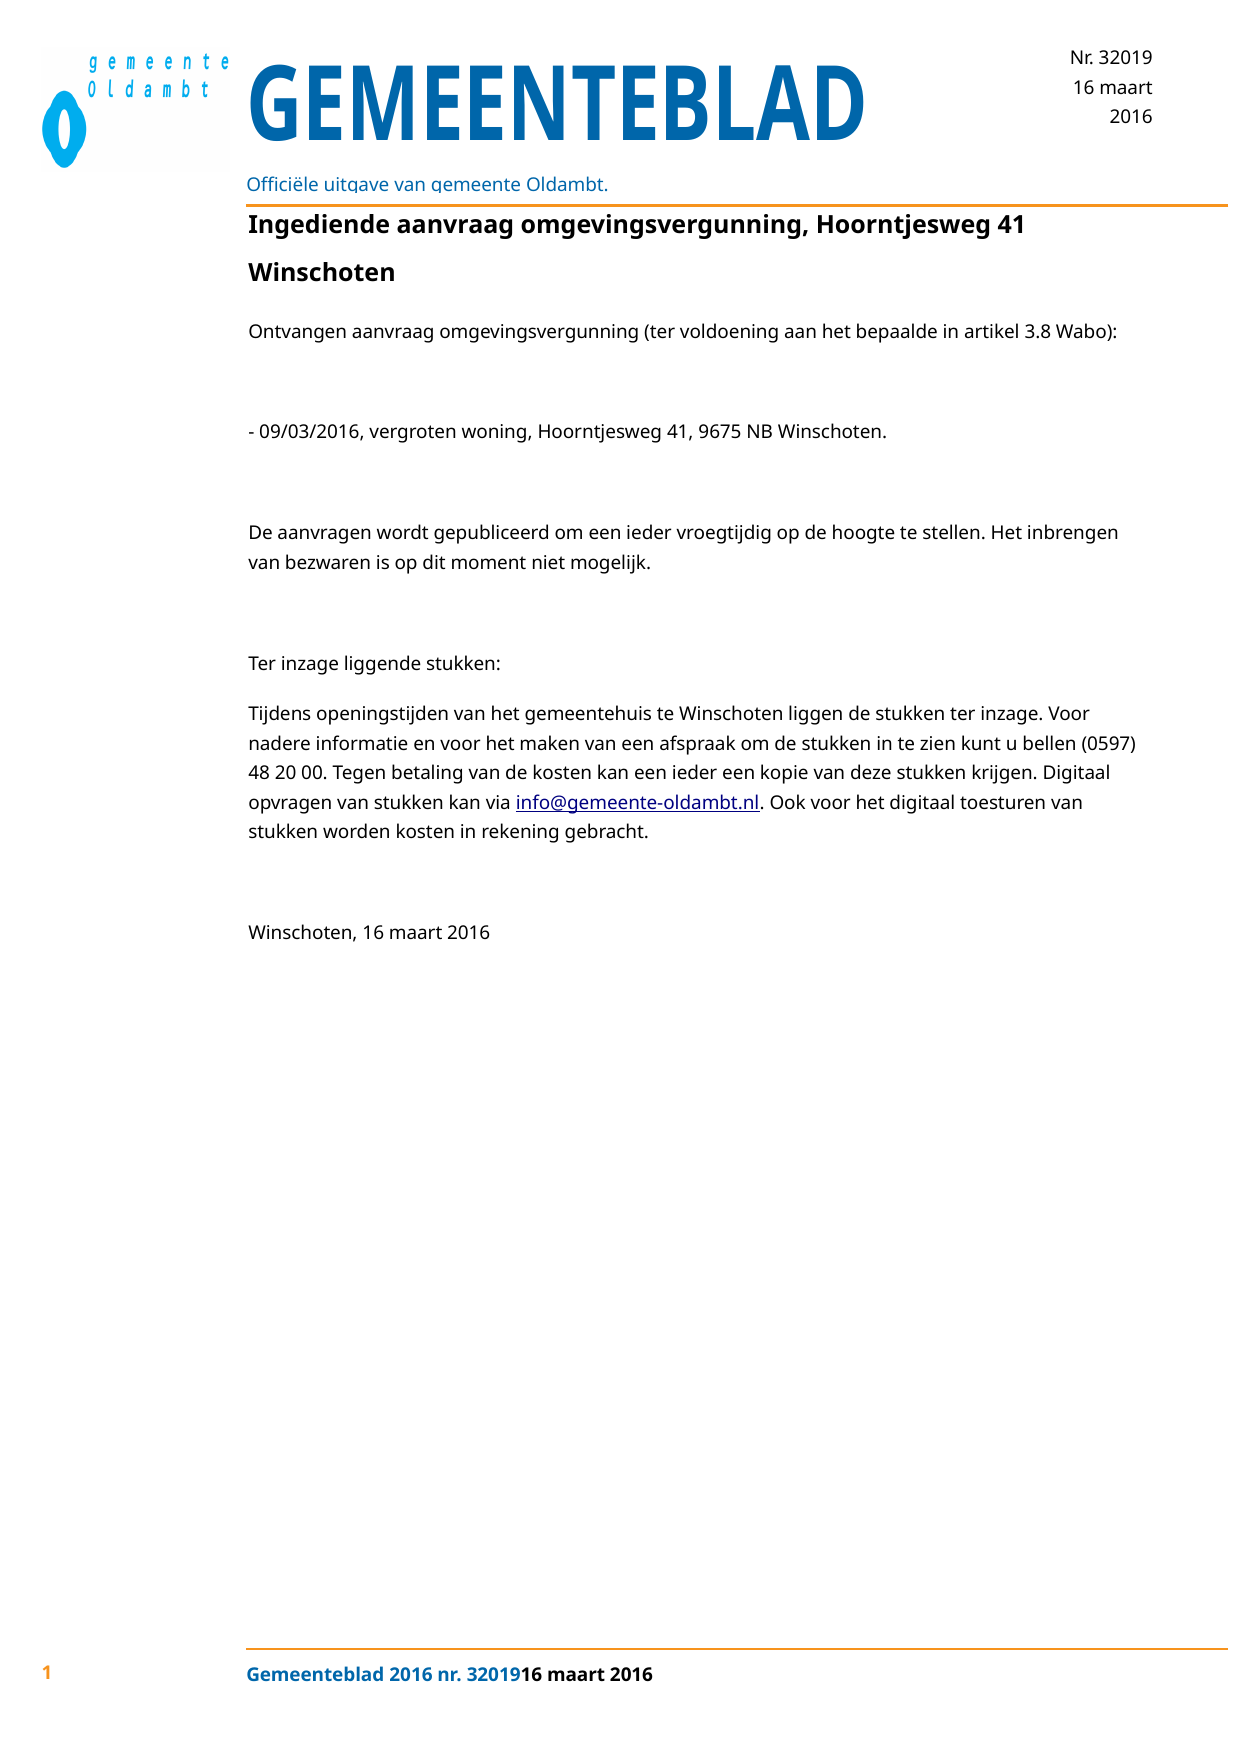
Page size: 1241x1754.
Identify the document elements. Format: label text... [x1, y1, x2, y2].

text Ontvangen aanvraag omgevingsvergunning (ter voldoening aan het bepaalde in artikel 3.8 Wabo): [248, 318, 1152, 344]
picture [41, 47, 231, 172]
text Tijdens openingstijden van het gemeentehuis te Winschoten liggen de stukken ter inzage. Voor nadere informatie en voor het maken van een afspraak om de stukken in te zien kunt u bellen (0597) 48 20 00. Tegen betaling van de kosten kan een ieder een kopie van deze stukken krijgen. Digitaal opvragen van stukken kan via info@gemeente-oldambt.nl. Ook voor het digitaal toesturen van stukken worden kosten in rekening gebracht. [248, 700, 1152, 844]
text Winschoten, 16 maart 2016 [248, 919, 1152, 945]
text - 09/03/2016, vergroten woning, Hoorntjesweg 41, 9675 NB Winschoten. [248, 419, 1152, 444]
text Ter inzage liggende stukken: [248, 650, 1152, 676]
text Ingediende aanvraag omgevingsvergunning, Hoorntjesweg 41 Winschoten [248, 207, 1152, 288]
text De aanvragen wordt gepubliceerd om een ieder vroegtijdig op de hoogte te stellen. Het inbrengen van bezwaren is op dit moment niet mogelijk. [248, 519, 1152, 575]
